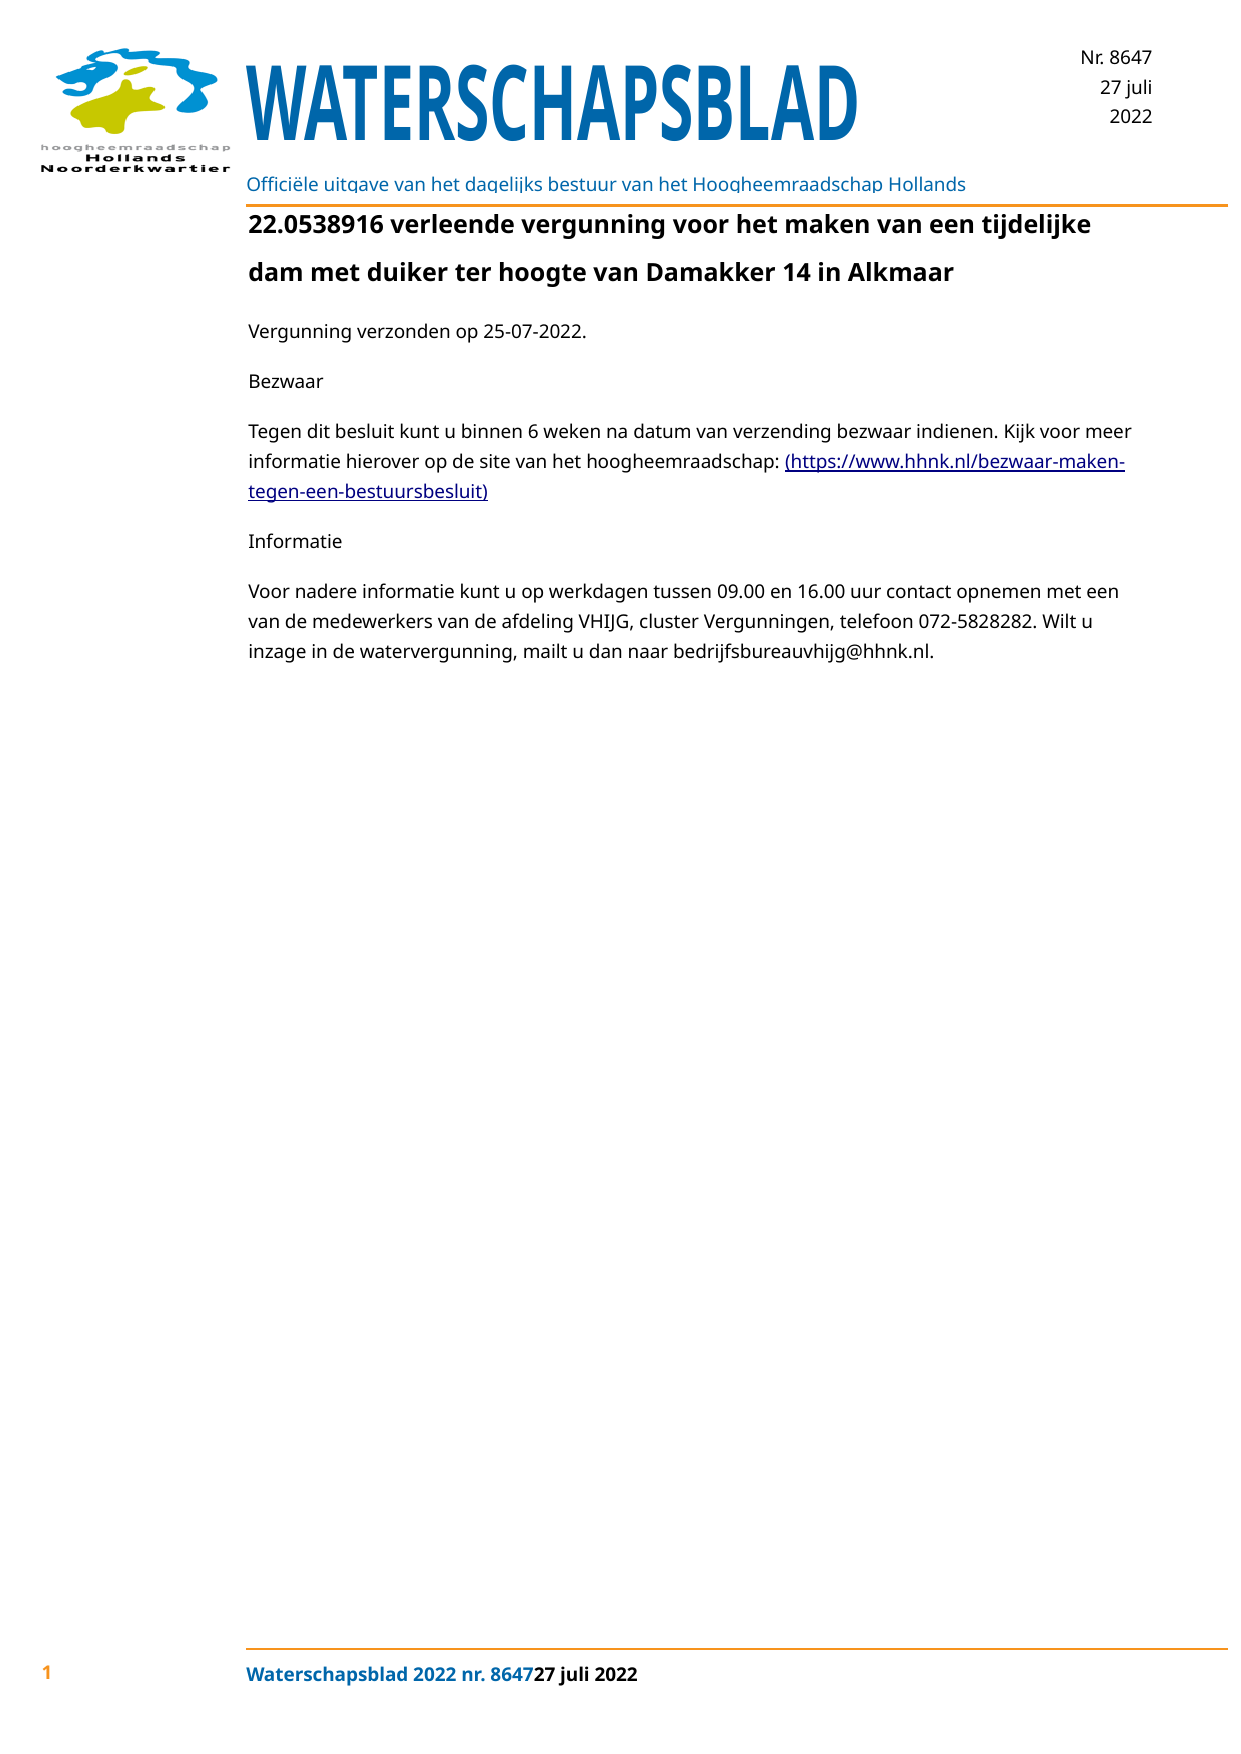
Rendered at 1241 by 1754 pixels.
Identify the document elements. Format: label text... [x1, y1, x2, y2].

text Vergunning verzonden op 25-07-2022. [248, 318, 1152, 344]
text Tegen dit besluit kunt u binnen 6 weken na datum van verzending bezwaar indienen. Kijk voor meer informatie hierover op de site van het hoogheemraadschap: (https://www.hhnk.nl/bezwaar-maken-tegen-een-bestuursbesluit) [248, 419, 1152, 504]
text 22.0538916 verleende vergunning voor het maken van een tijdelijke dam met duiker ter hoogte van Damakker 14 in Alkmaar [248, 207, 1152, 288]
text Voor nadere informatie kunt u op werkdagen tussen 09.00 en 16.00 uur contact opnemen met een van de medewerkers van de afdeling VHIJG, cluster Vergunningen, telefoon 072-5828282. Wilt u inzage in de watervergunning, mailt u dan naar bedrijfsbureauvhijg@hhnk.nl. [248, 579, 1152, 664]
text Bezwaar [248, 368, 1152, 394]
text Informatie [248, 528, 1152, 554]
picture [41, 47, 231, 172]
